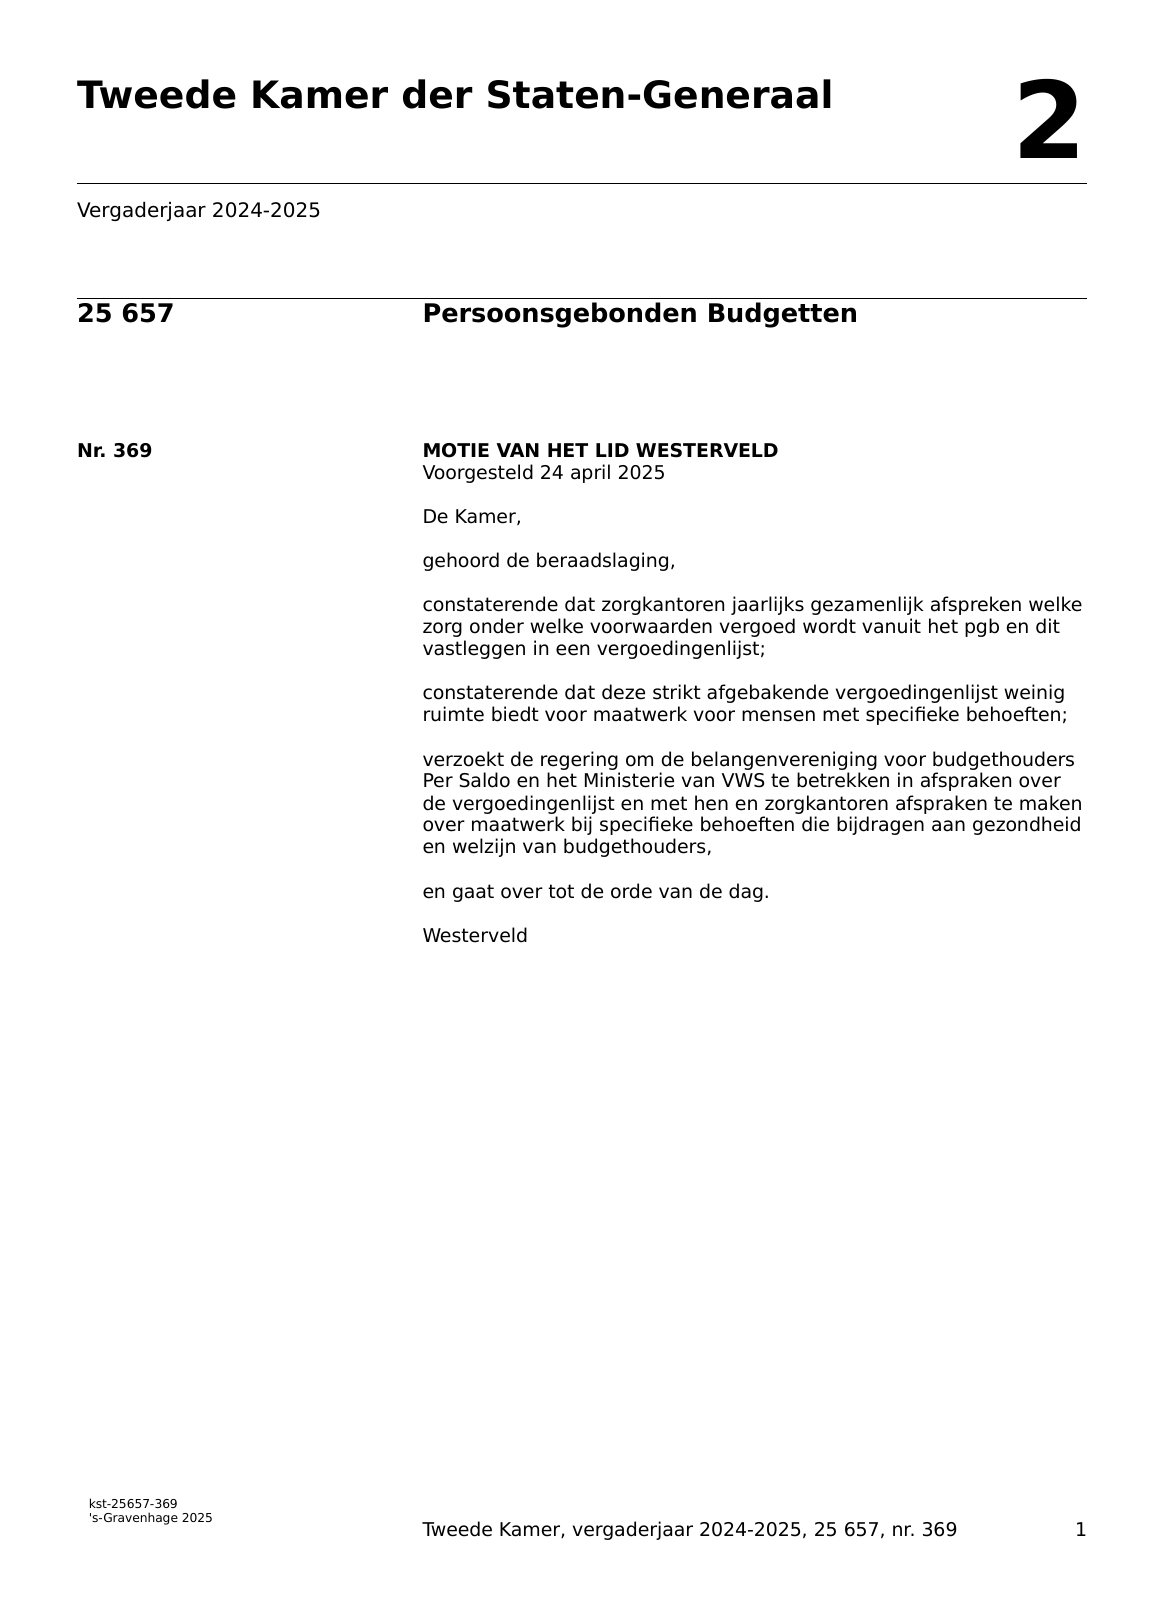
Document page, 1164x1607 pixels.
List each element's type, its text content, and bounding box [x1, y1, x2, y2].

table_header 2 [886, 59, 1087, 183]
text verzoekt de regering om de belangenvereniging voor budgethouders Per Saldo en het Ministerie van VWS te betrekken in afspraken over de vergoedingenlijst en met hen en zorgkantoren afspraken te maken over maatwerk bij specifieke behoeften die bijdragen aan gezondheid en welzijn van budgethouders, [422, 748, 1087, 858]
table_cell Vergaderjaar 2024-2025 [77, 184, 1087, 298]
subtitle Nr. 369 MOTIE VAN HET LID WESTERVELD [77, 440, 1087, 462]
text en gaat over tot de orde van de dag. [422, 881, 1087, 902]
text gehoord de beraadslaging, [422, 550, 1087, 572]
text Voorgesteld 24 april 2025 [422, 462, 1087, 484]
subtitle 25 657 Persoonsgebonden Budgetten [77, 299, 1087, 329]
table_header Tweede Kamer der Staten-Generaal [77, 59, 886, 183]
text De Kamer, [422, 506, 1087, 528]
text Westerveld [422, 925, 1087, 947]
text constaterende dat zorgkantoren jaarlijks gezamenlijk afspreken welke zorg onder welke voorwaarden vergoed wordt vanuit het pgb en dit vastleggen in een vergoedingenlijst; [422, 594, 1087, 660]
text 's-Gravenhage 2025 [88, 1511, 323, 1525]
text constaterende dat deze strikt afgebakende vergoedingenlijst weinig ruimte biedt voor maatwerk voor mensen met specifieke behoeften; [422, 682, 1087, 726]
text kst-25657-369 [88, 1497, 323, 1511]
